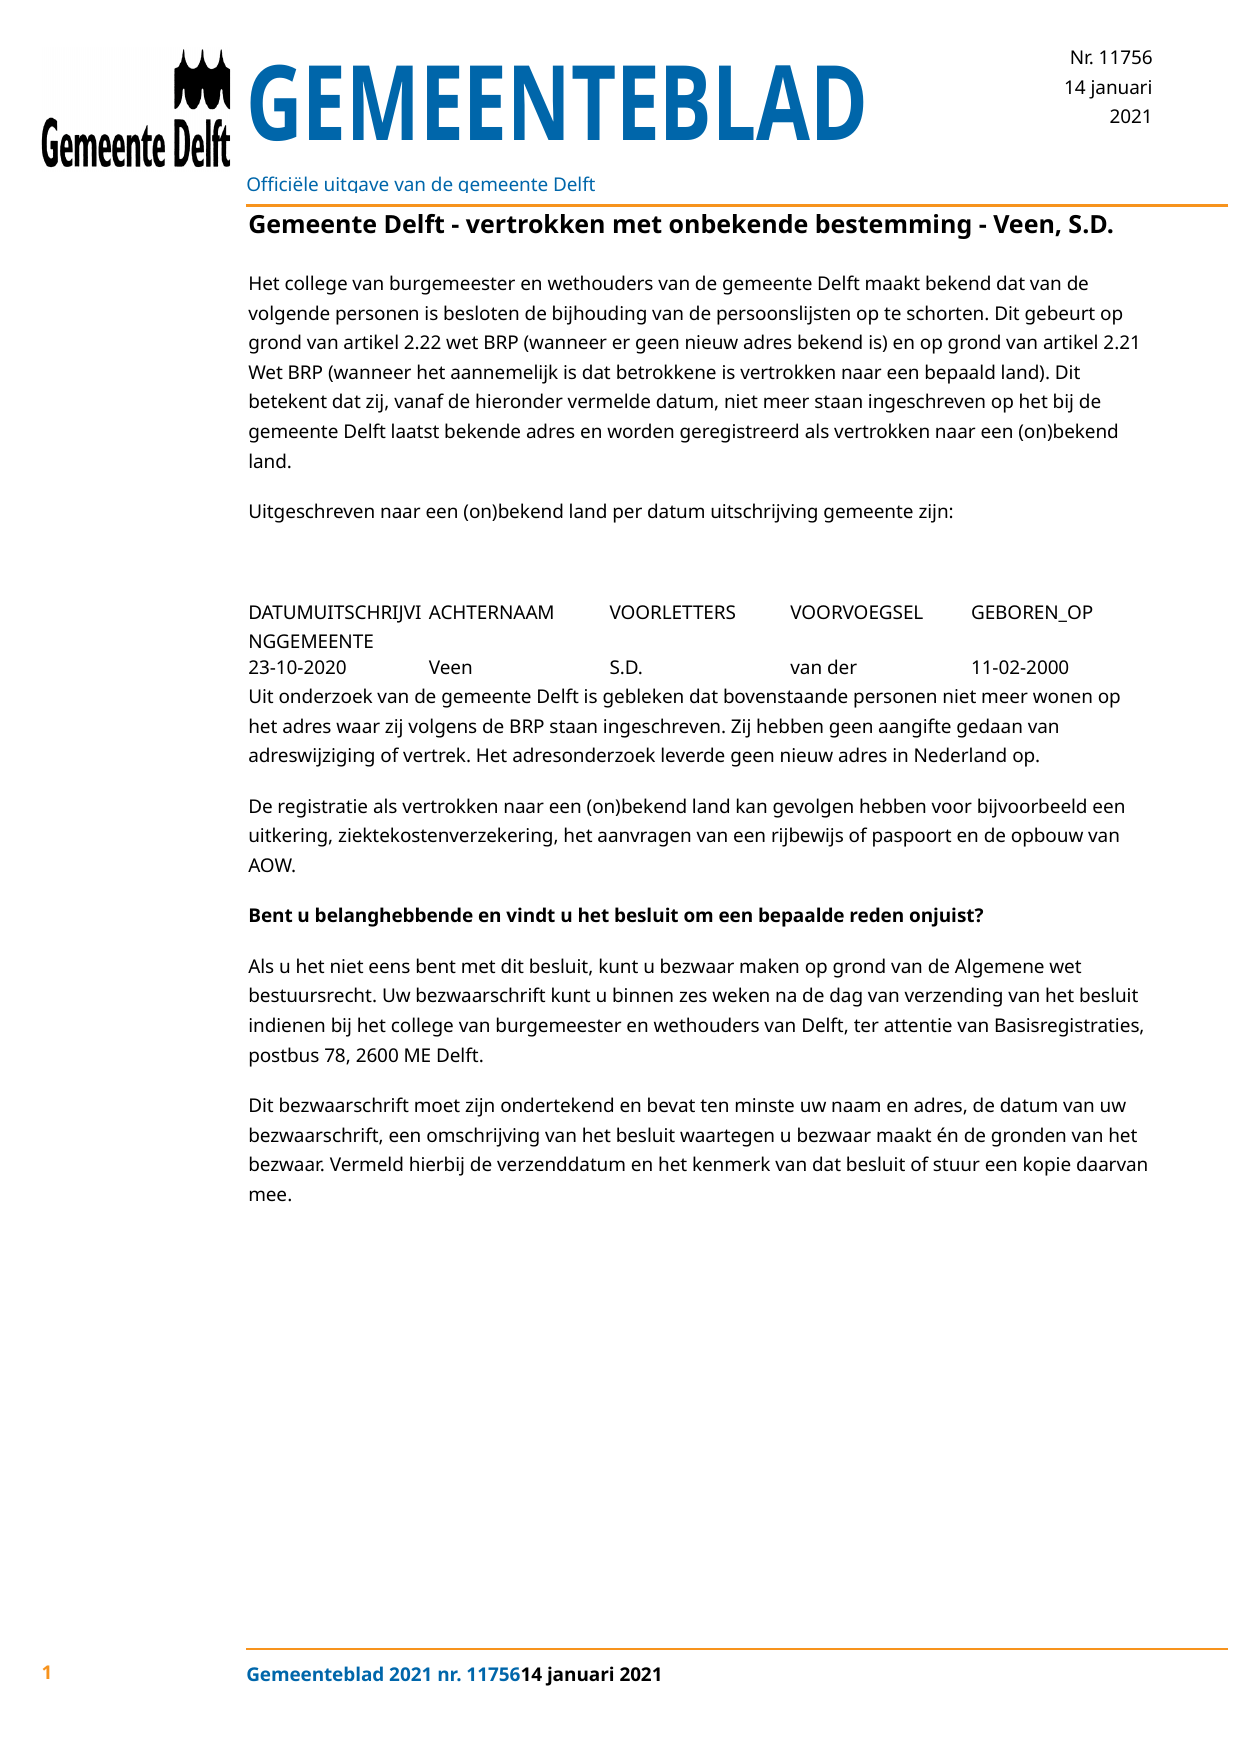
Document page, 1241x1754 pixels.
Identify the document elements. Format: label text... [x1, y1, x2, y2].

table_cell 23-10-2020 [248, 655, 429, 680]
picture [41, 47, 231, 172]
text Als u het niet eens bent met dit besluit, kunt u bezwaar maken op grond van de Algemene wet bestuursrecht. Uw bezwaarschrift kunt u binnen zes weken na de dag van verzending van het besluit indienen bij het college van burgemeester en wethouders van Delft, ter attentie van Basisregistraties, postbus 78, 2600 ME Delft. [248, 953, 1152, 1067]
table_cell van der [790, 655, 971, 680]
table_header DATUMUITSCHRIJVINGGEMEENTE [248, 599, 429, 654]
table_cell S.D. [609, 655, 790, 680]
text Gemeente Delft - vertrokken met onbekende bestemming - Veen, S.D. [248, 207, 1152, 241]
table_header VOORVOEGSEL [790, 599, 971, 654]
table_header VOORLETTERS [609, 599, 790, 654]
text Uit onderzoek van de gemeente Delft is gebleken dat bovenstaande personen niet meer wonen op het adres waar zij volgens de BRP staan ingeschreven. Zij hebben geen aangifte gedaan van adreswijziging of vertrek. Het adresonderzoek leverde geen nieuw adres in Nederland op. [248, 683, 1152, 768]
text Uitgeschreven naar een (on)bekend land per datum uitschrijving gemeente zijn: [248, 498, 1152, 524]
table_cell 11-02-2000 [971, 655, 1152, 680]
table_header ACHTERNAAM [429, 599, 609, 654]
table_cell Veen [429, 655, 609, 680]
text Het college van burgemeester en wethouders van de gemeente Delft maakt bekend dat van de volgende personen is besloten de bijhouding van de persoonslijsten op te schorten. Dit gebeurt op grond van artikel 2.22 wet BRP (wanneer er geen nieuw adres bekend is) en op grond van artikel 2.21 Wet BRP (wanneer het aannemelijk is dat betrokkene is vertrokken naar een bepaald land). Dit betekent dat zij, vanaf de hieronder vermelde datum, niet meer staan ingeschreven op het bij de gemeente Delft laatst bekende adres en worden geregistreerd als vertrokken naar een (on)bekend land. [248, 270, 1152, 473]
text Bent u belanghebbende en vindt u het besluit om een bepaalde reden onjuist? [248, 903, 1152, 928]
text Dit bezwaarschrift moet zijn ondertekend en bevat ten minste uw naam en adres, de datum van uw bezwaarschrift, een omschrijving van het besluit waartegen u bezwaar maakt én de gronden van het bezwaar. Vermeld hierbij de verzenddatum en het kenmerk van dat besluit of stuur een kopie daarvan mee. [248, 1092, 1152, 1207]
text De registratie als vertrokken naar een (on)bekend land kan gevolgen hebben voor bijvoorbeeld een uitkering, ziektekostenverzekering, het aanvragen van een rijbewijs of paspoort en de opbouw van AOW. [248, 793, 1152, 878]
table_header GEBOREN_OP [971, 599, 1152, 654]
